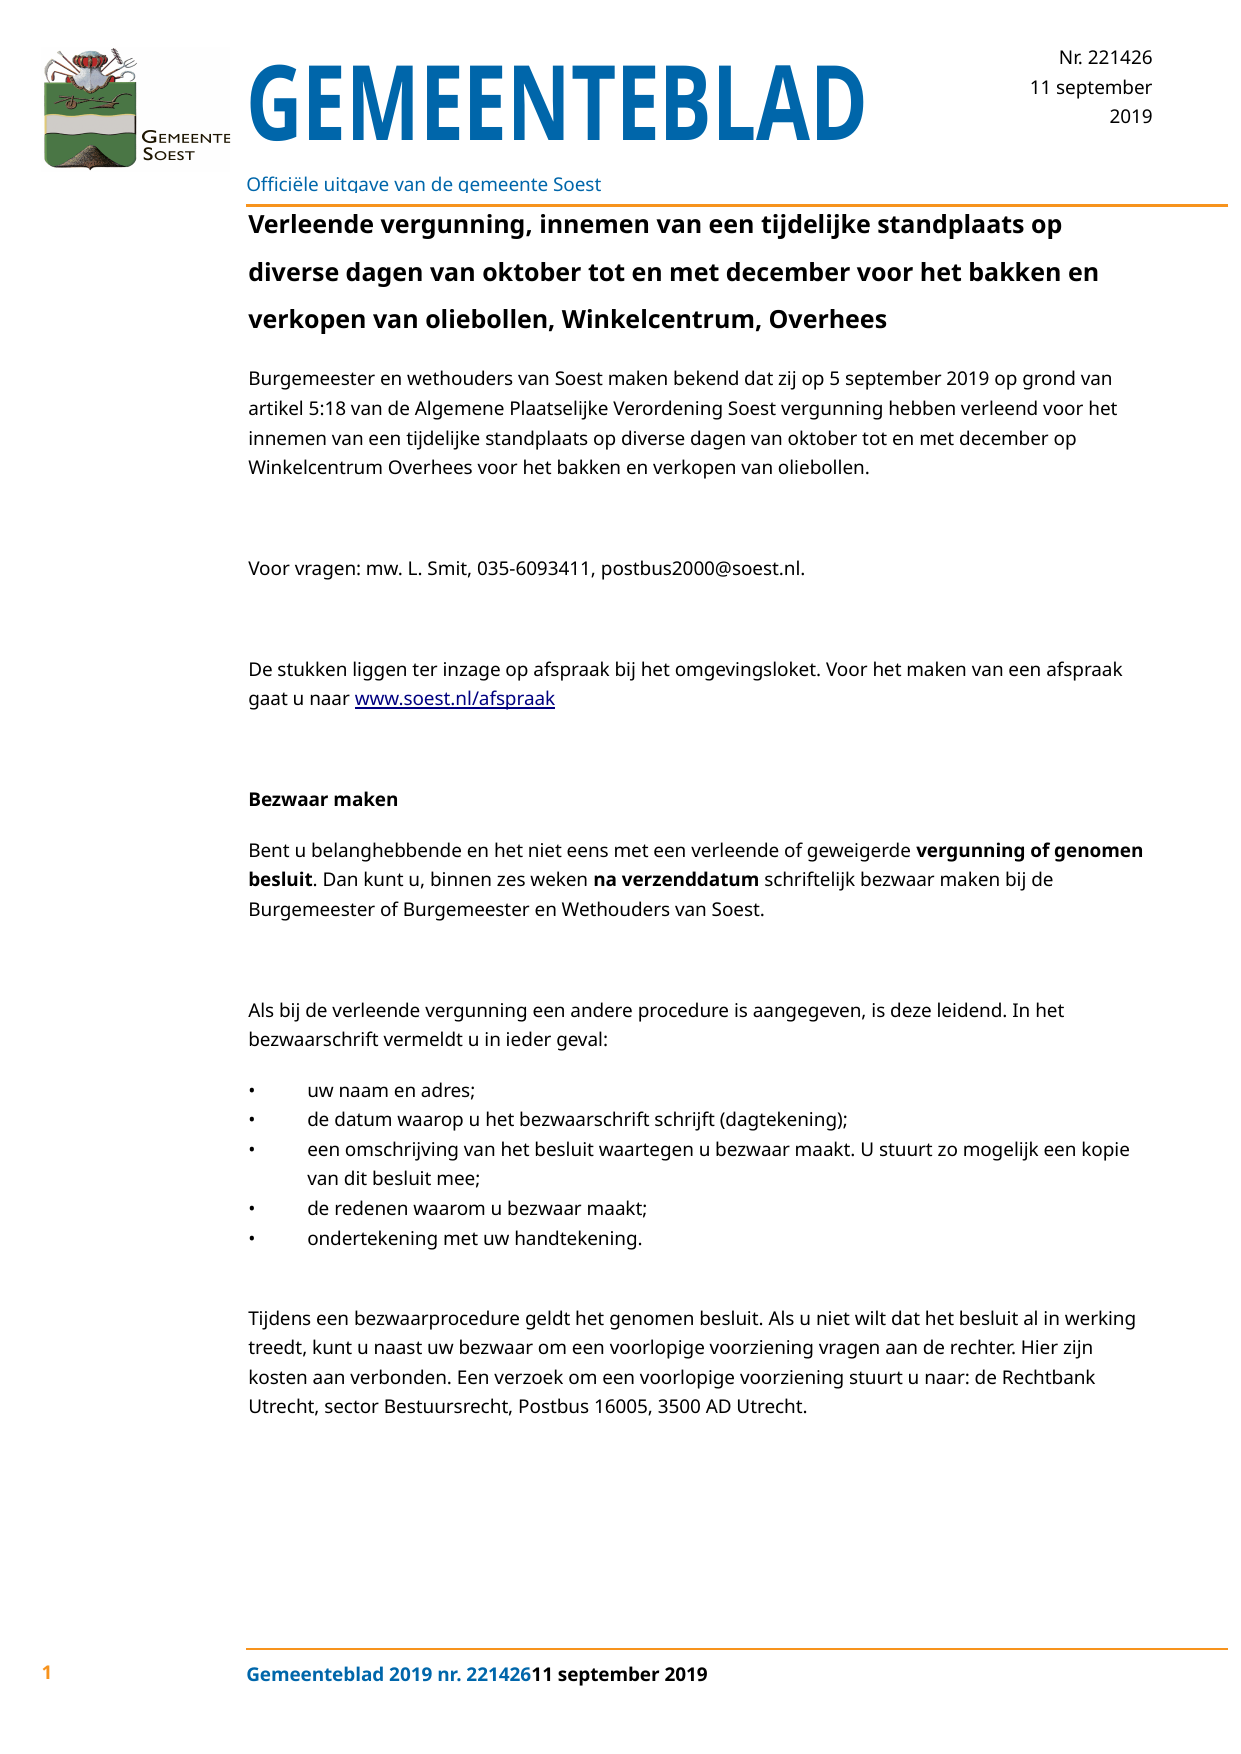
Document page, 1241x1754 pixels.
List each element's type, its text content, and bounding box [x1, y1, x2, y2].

text Verleende vergunning, innemen van een tijdelijke standplaats op diverse dagen van oktober tot en met december voor het bakken en verkopen van oliebollen, Winkelcentrum, Overhees [248, 207, 1152, 336]
list uw naam en adres; [248, 1077, 1152, 1102]
text De stukken liggen ter inzage op afspraak bij het omgevingsloket. Voor het maken van een afspraak gaat u naar www.soest.nl/afspraak [248, 656, 1152, 711]
text Tijdens een bezwaarprocedure geldt het genomen besluit. Als u niet wilt dat het besluit al in werking treedt, kunt u naast uw bezwaar om een voorlopige voorziening vragen aan de rechter. Hier zijn kosten aan verbonden. Een verzoek om een voorlopige voorziening stuurt u naar: de Rechtbank Utrecht, sector Bestuursrecht, Postbus 16005, 3500 AD Utrecht. [248, 1305, 1152, 1419]
list de datum waarop u het bezwaarschrift schrijft (dagtekening); [248, 1106, 1152, 1132]
text Voor vragen: mw. L. Smit, 035-6093411, postbus2000@soest.nl. [248, 555, 1152, 581]
list ondertekening met uw handtekening. [248, 1225, 1152, 1250]
text Als bij de verleende vergunning een andere procedure is aangegeven, is deze leidend. In het bezwaarschrift vermeldt u in ieder geval: [248, 997, 1152, 1052]
picture [41, 47, 231, 172]
list een omschrijving van het besluit waartegen u bezwaar maakt. U stuurt zo mogelijk een kopie van dit besluit mee; [248, 1136, 1152, 1191]
list de redenen waarom u bezwaar maakt; [248, 1195, 1152, 1221]
text Burgemeester en wethouders van Soest maken bekend dat zij op 5 september 2019 op grond van artikel 5:18 van de Algemene Plaatselijke Verordening Soest vergunning hebben verleend voor het innemen van een tijdelijke standplaats op diverse dagen van oktober tot en met december op Winkelcentrum Overhees voor het bakken en verkopen van oliebollen. [248, 366, 1152, 480]
text Bezwaar maken [248, 786, 1152, 812]
text Bent u belanghebbende en het niet eens met een verleende of geweigerde vergunning of genomen besluit. Dan kunt u, binnen zes weken na verzenddatum schriftelijk bezwaar maken bij de Burgemeester of Burgemeester en Wethouders van Soest. [248, 837, 1152, 922]
